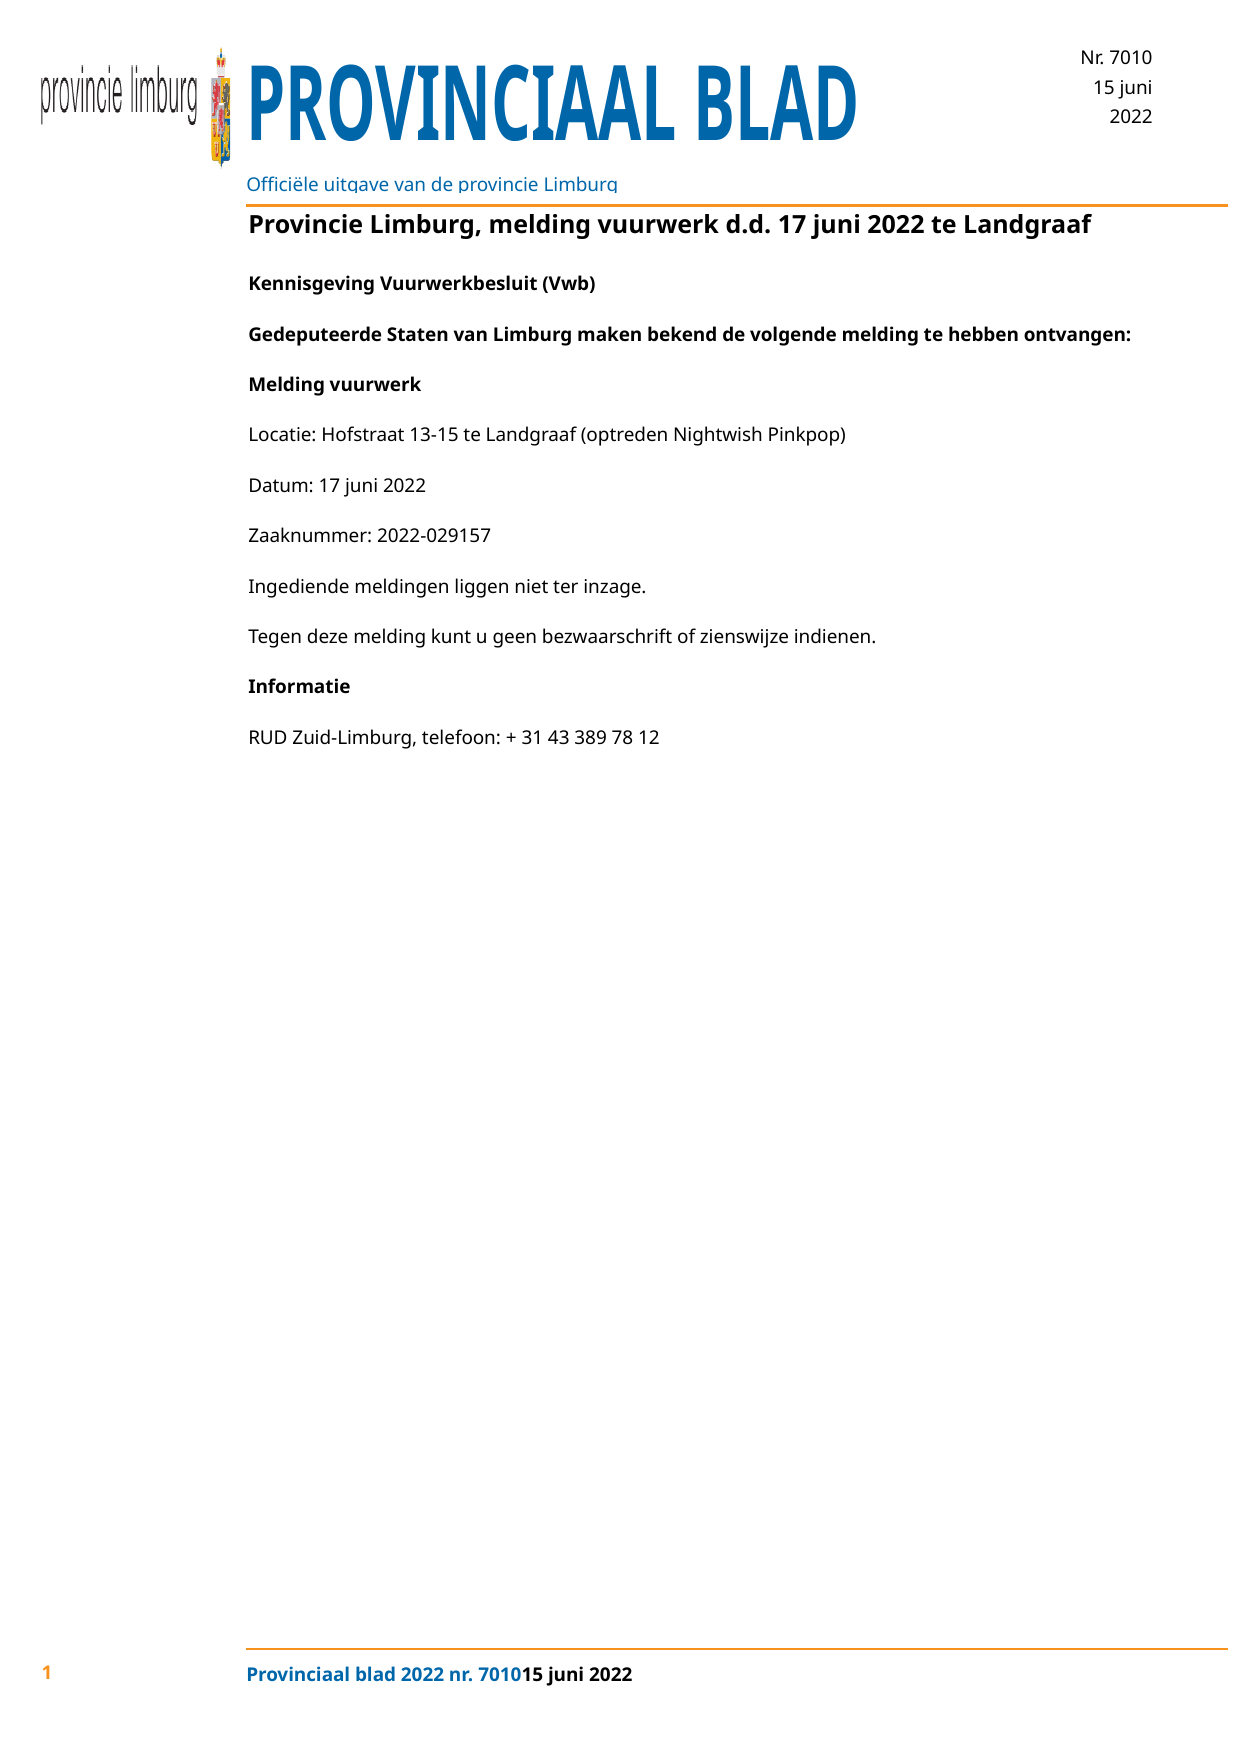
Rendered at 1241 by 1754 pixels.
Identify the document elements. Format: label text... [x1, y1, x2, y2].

text Datum: 17 juni 2022 [248, 472, 1152, 498]
text Melding vuurwerk [248, 371, 1152, 397]
text Zaaknummer: 2022-029157 [248, 522, 1152, 548]
text Ingediende meldingen liggen niet ter inzage. [248, 573, 1152, 598]
text Tegen deze melding kunt u geen bezwaarschrift of zienswijze indienen. [248, 623, 1152, 649]
text RUD Zuid-Limburg, telefoon: + 31 43 389 78 12 [248, 724, 1152, 750]
text Kennisgeving Vuurwerkbesluit (Vwb) [248, 270, 1152, 296]
text Informatie [248, 674, 1152, 699]
text Provincie Limburg, melding vuurwerk d.d. 17 juni 2022 te Landgraaf [248, 207, 1152, 241]
picture [41, 47, 231, 172]
text Locatie: Hofstraat 13-15 te Landgraaf (optreden Nightwish Pinkpop) [248, 422, 1152, 447]
text Gedeputeerde Staten van Limburg maken bekend de volgende melding te hebben ontvangen: [248, 321, 1152, 346]
